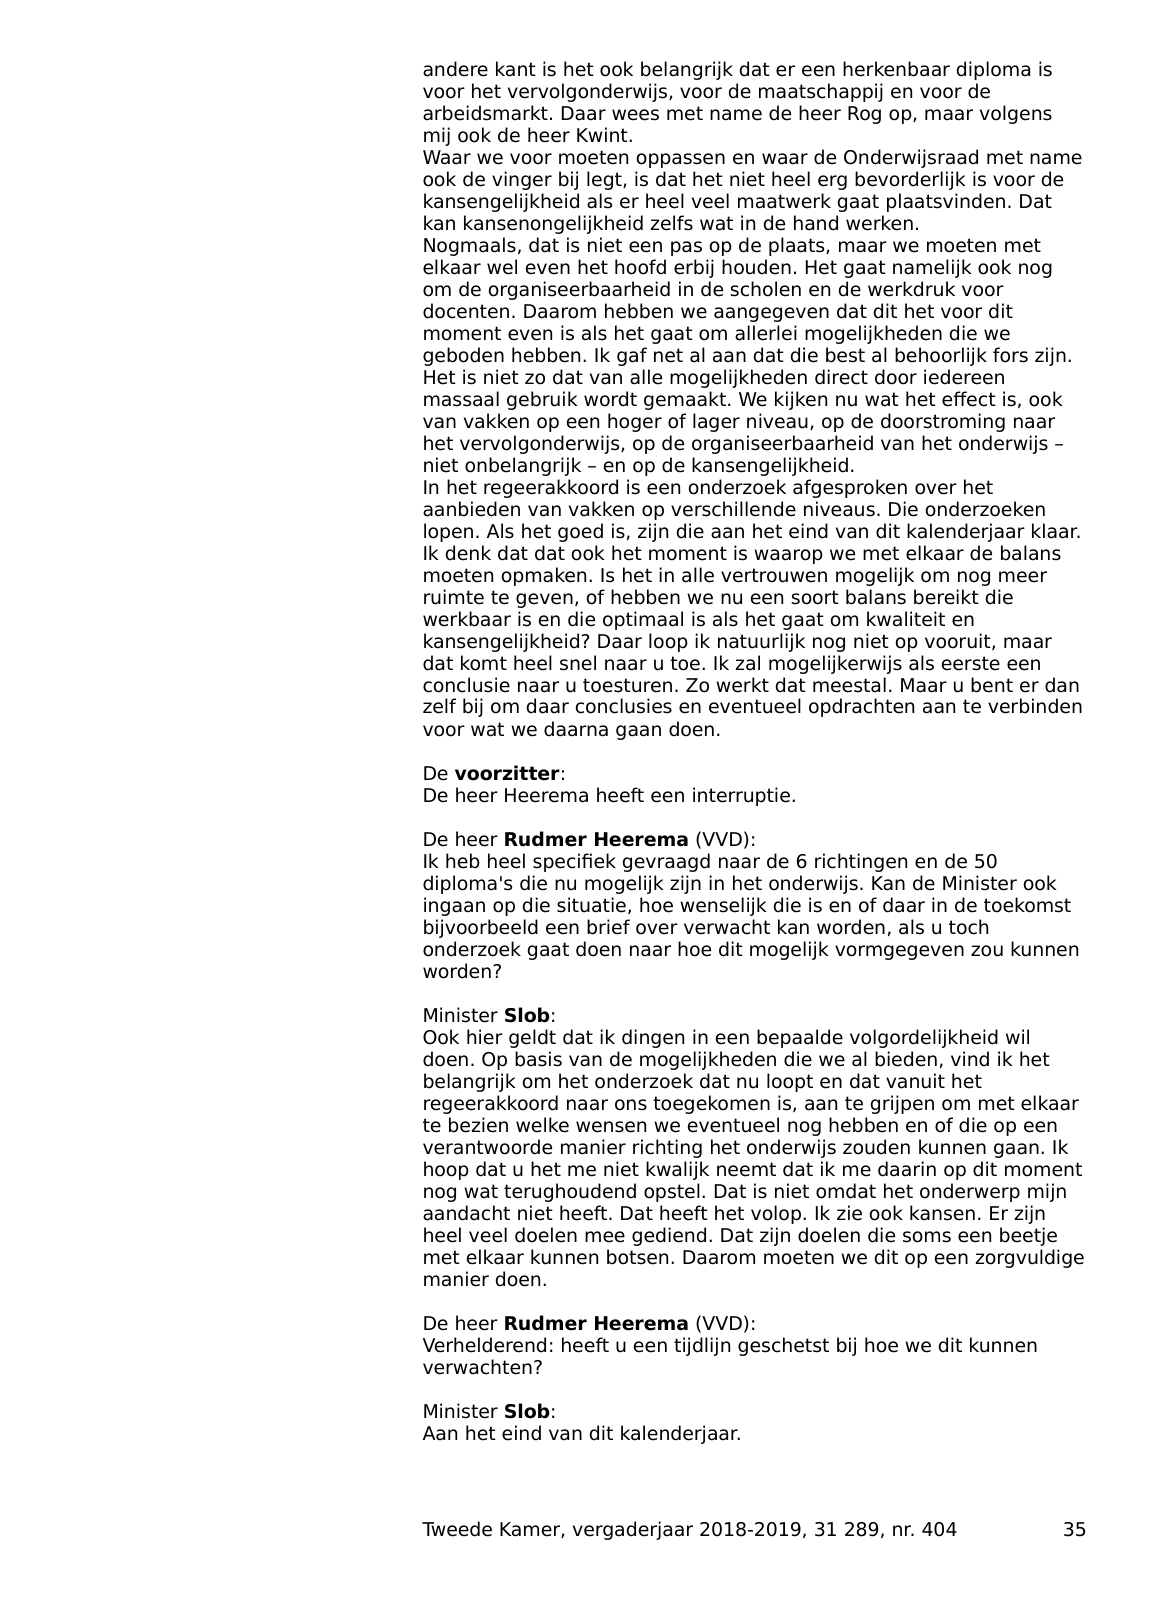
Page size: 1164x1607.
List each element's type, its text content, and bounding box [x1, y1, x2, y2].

text andere kant is het ook belangrijk dat er een herkenbaar diploma is voor het vervolgonderwijs, voor de maatschappij en voor de arbeidsmarkt. Daar wees met name de heer Rog op, maar volgens mij ook de heer Kwint. [422, 59, 1087, 147]
text Minister Slob: [422, 1005, 1087, 1027]
text De heer Heerema heeft een interruptie. [422, 784, 1087, 807]
text De voorzitter: [422, 763, 1087, 784]
text De heer Rudmer Heerema (VVD): [422, 829, 1087, 851]
text De heer Rudmer Heerema (VVD): [422, 1313, 1087, 1335]
text In het regeerakkoord is een onderzoek afgesproken over het aanbieden van vakken op verschillende niveaus. Die onderzoeken lopen. Als het goed is, zijn die aan het eind van dit kalenderjaar klaar. Ik denk dat dat ook het moment is waarop we met elkaar de balans moeten opmaken. Is het in alle vertrouwen mogelijk om nog meer ruimte te geven, of hebben we nu een soort balans bereikt die werkbaar is en die optimaal is als het gaat om kwaliteit en kansengelijkheid? Daar loop ik natuurlijk nog niet op vooruit, maar dat komt heel snel naar u toe. Ik zal mogelijkerwijs als eerste een conclusie naar u toesturen. Zo werkt dat meestal. Maar u bent er dan zelf bij om daar conclusies en eventueel opdrachten aan te verbinden voor wat we daarna gaan doen. [422, 477, 1087, 740]
text Minister Slob: [422, 1401, 1087, 1423]
text Nogmaals, dat is niet een pas op de plaats, maar we moeten met elkaar wel even het hoofd erbij houden. Het gaat namelijk ook nog om de organiseerbaarheid in de scholen en de werkdruk voor docenten. Daarom hebben we aangegeven dat dit het voor dit moment even is als het gaat om allerlei mogelijkheden die we geboden hebben. Ik gaf net al aan dat die best al behoorlijk fors zijn. Het is niet zo dat van alle mogelijkheden direct door iedereen massaal gebruik wordt gemaakt. We kijken nu wat het effect is, ook van vakken op een hoger of lager niveau, op de doorstroming naar het vervolgonderwijs, op de organiseerbaarheid van het onderwijs – niet onbelangrijk – en op de kansengelijkheid. [422, 235, 1087, 477]
text Waar we voor moeten oppassen en waar de Onderwijsraad met name ook de vinger bij legt, is dat het niet heel erg bevorderlijk is voor de kansengelijkheid als er heel veel maatwerk gaat plaatsvinden. Dat kan kansenongelijkheid zelfs wat in de hand werken. [422, 147, 1087, 235]
text Verhelderend: heeft u een tijdlijn geschetst bij hoe we dit kunnen verwachten? [422, 1335, 1087, 1379]
text Ook hier geldt dat ik dingen in een bepaalde volgordelijkheid wil doen. Op basis van de mogelijkheden die we al bieden, vind ik het belangrijk om het onderzoek dat nu loopt en dat vanuit het regeerakkoord naar ons toegekomen is, aan te grijpen om met elkaar te bezien welke wensen we eventueel nog hebben en of die op een verantwoorde manier richting het onderwijs zouden kunnen gaan. Ik hoop dat u het me niet kwalijk neemt dat ik me daarin op dit moment nog wat terughoudend opstel. Dat is niet omdat het onderwerp mijn aandacht niet heeft. Dat heeft het volop. Ik zie ook kansen. Er zijn heel veel doelen mee gediend. Dat zijn doelen die soms een beetje met elkaar kunnen botsen. Daarom moeten we dit op een zorgvuldige manier doen. [422, 1027, 1087, 1291]
text Aan het eind van dit kalenderjaar. [422, 1423, 1087, 1445]
text Ik heb heel specifiek gevraagd naar de 6 richtingen en de 50 diploma's die nu mogelijk zijn in het onderwijs. Kan de Minister ook ingaan op die situatie, hoe wenselijk die is en of daar in de toekomst bijvoorbeeld een brief over verwacht kan worden, als u toch onderzoek gaat doen naar hoe dit mogelijk vormgegeven zou kunnen worden? [422, 851, 1087, 983]
